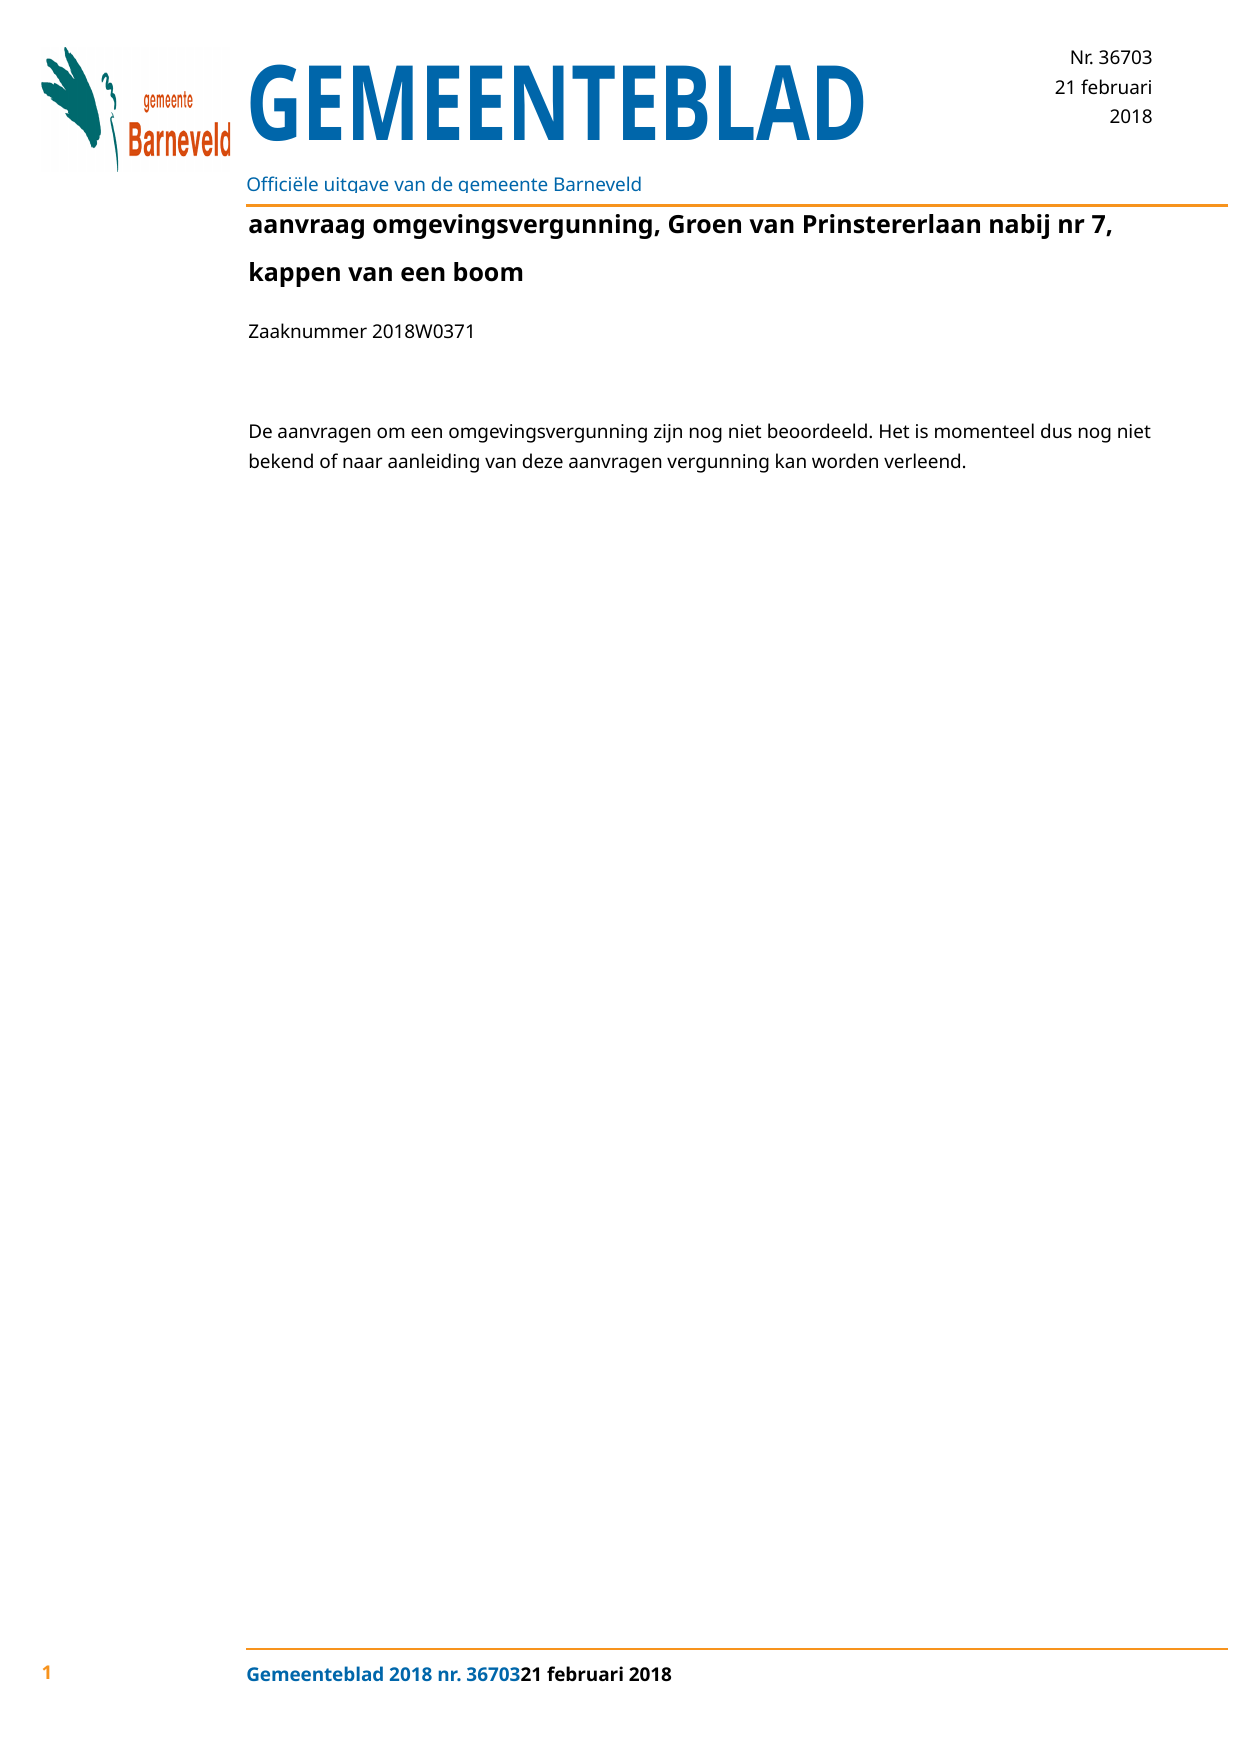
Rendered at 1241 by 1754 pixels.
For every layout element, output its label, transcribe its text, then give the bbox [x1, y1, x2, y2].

text De aanvragen om een omgevingsvergunning zijn nog niet beoordeeld. Het is momenteel dus nog niet bekend of naar aanleiding van deze aanvragen vergunning kan worden verleend. [248, 419, 1152, 474]
text aanvraag omgevingsvergunning, Groen van Prinstererlaan nabij nr 7, kappen van een boom [248, 207, 1152, 288]
picture [41, 47, 231, 172]
text Zaaknummer 2018W0371 [248, 318, 1152, 344]
